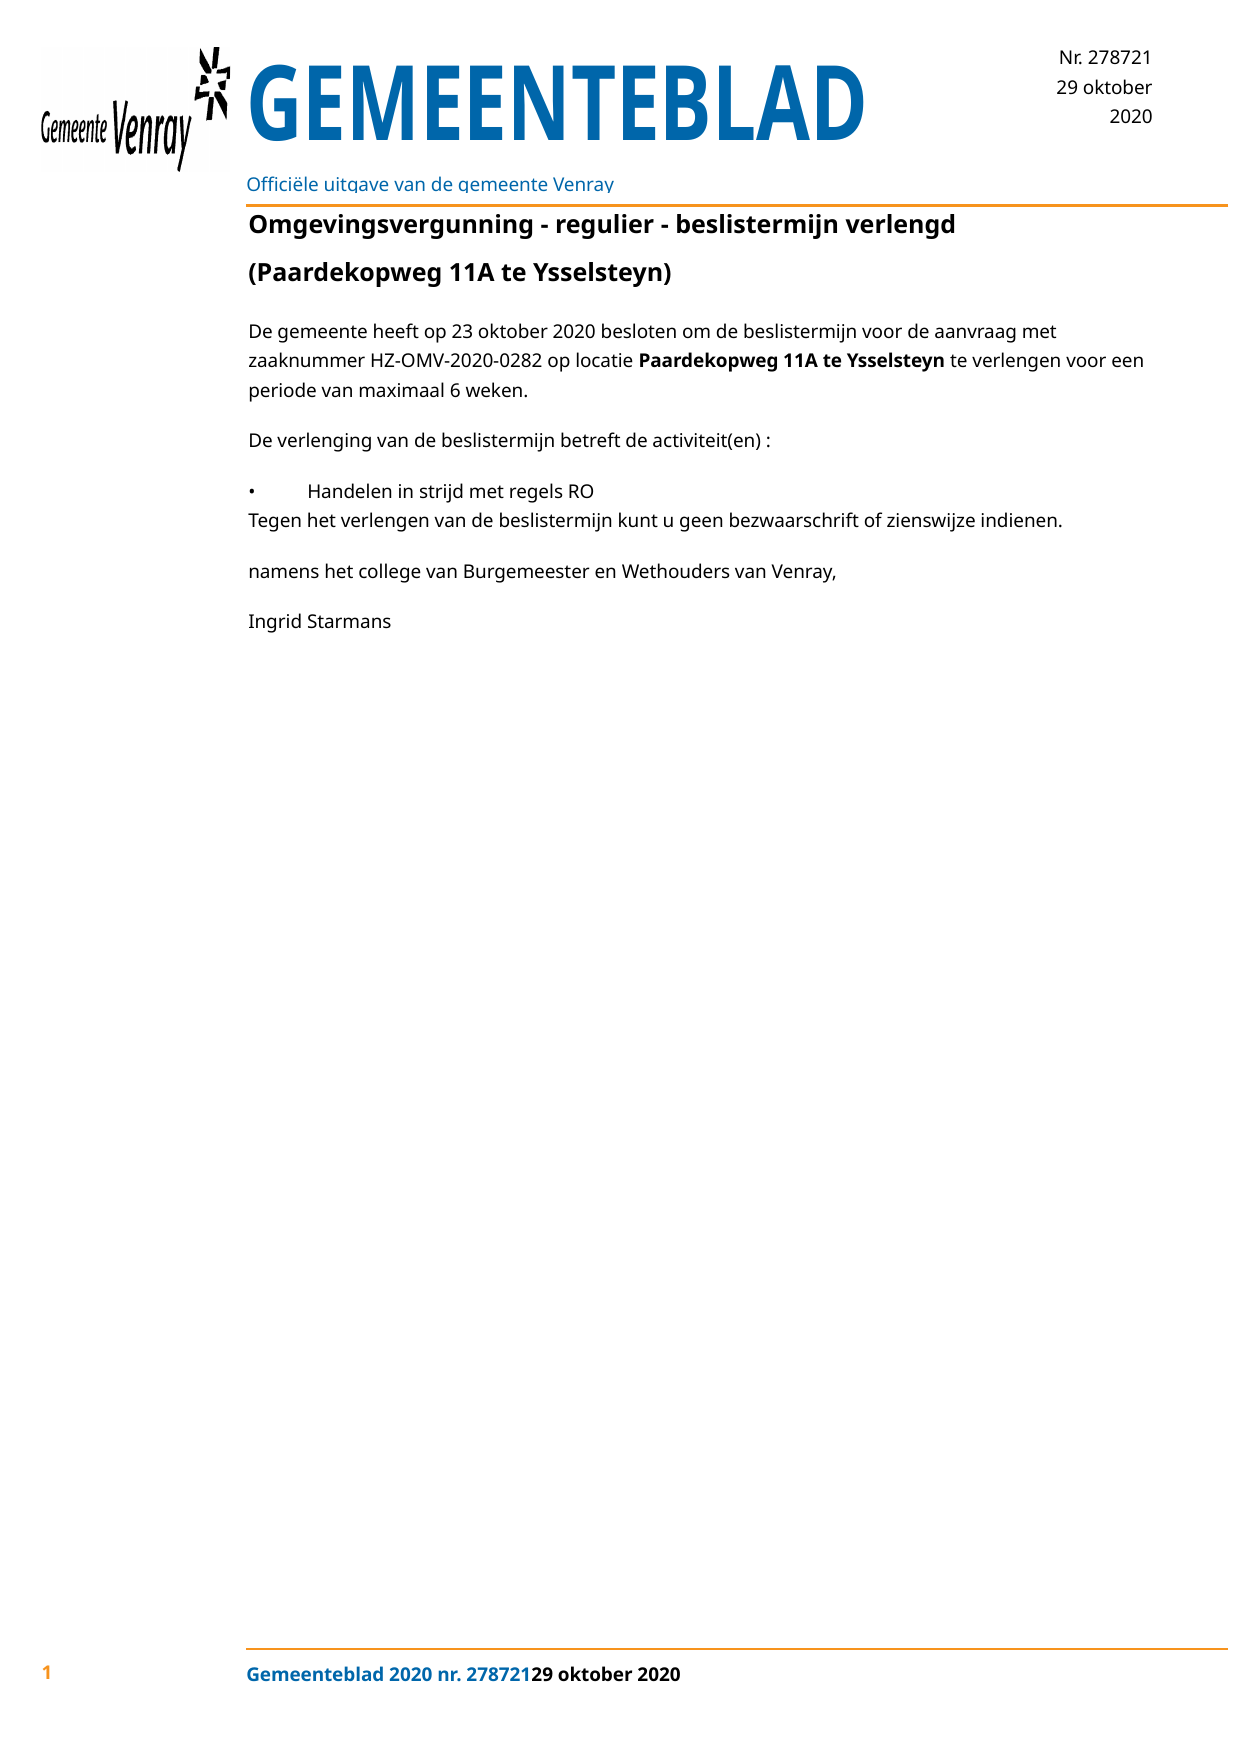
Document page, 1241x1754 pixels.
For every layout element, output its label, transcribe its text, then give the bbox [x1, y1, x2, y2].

text Tegen het verlengen van de beslistermijn kunt u geen bezwaarschrift of zienswijze indienen. [248, 507, 1152, 533]
picture [41, 47, 231, 172]
text Ingrid Starmans [248, 608, 1152, 634]
text De verlenging van de beslistermijn betreft de activiteit(en) : [248, 427, 1152, 453]
text namens het college van Burgemeester en Wethouders van Venray, [248, 558, 1152, 584]
text Omgevingsvergunning - regulier - beslistermijn verlengd (Paardekopweg 11A te Ysselsteyn) [248, 207, 1152, 288]
list Handelen in strijd met regels RO [248, 478, 1152, 504]
text De gemeente heeft op 23 oktober 2020 besloten om de beslistermijn voor de aanvraag met zaaknummer HZ-OMV-2020-0282 op locatie Paardekopweg 11A te Ysselsteyn te verlengen voor een periode van maximaal 6 weken. [248, 318, 1152, 403]
